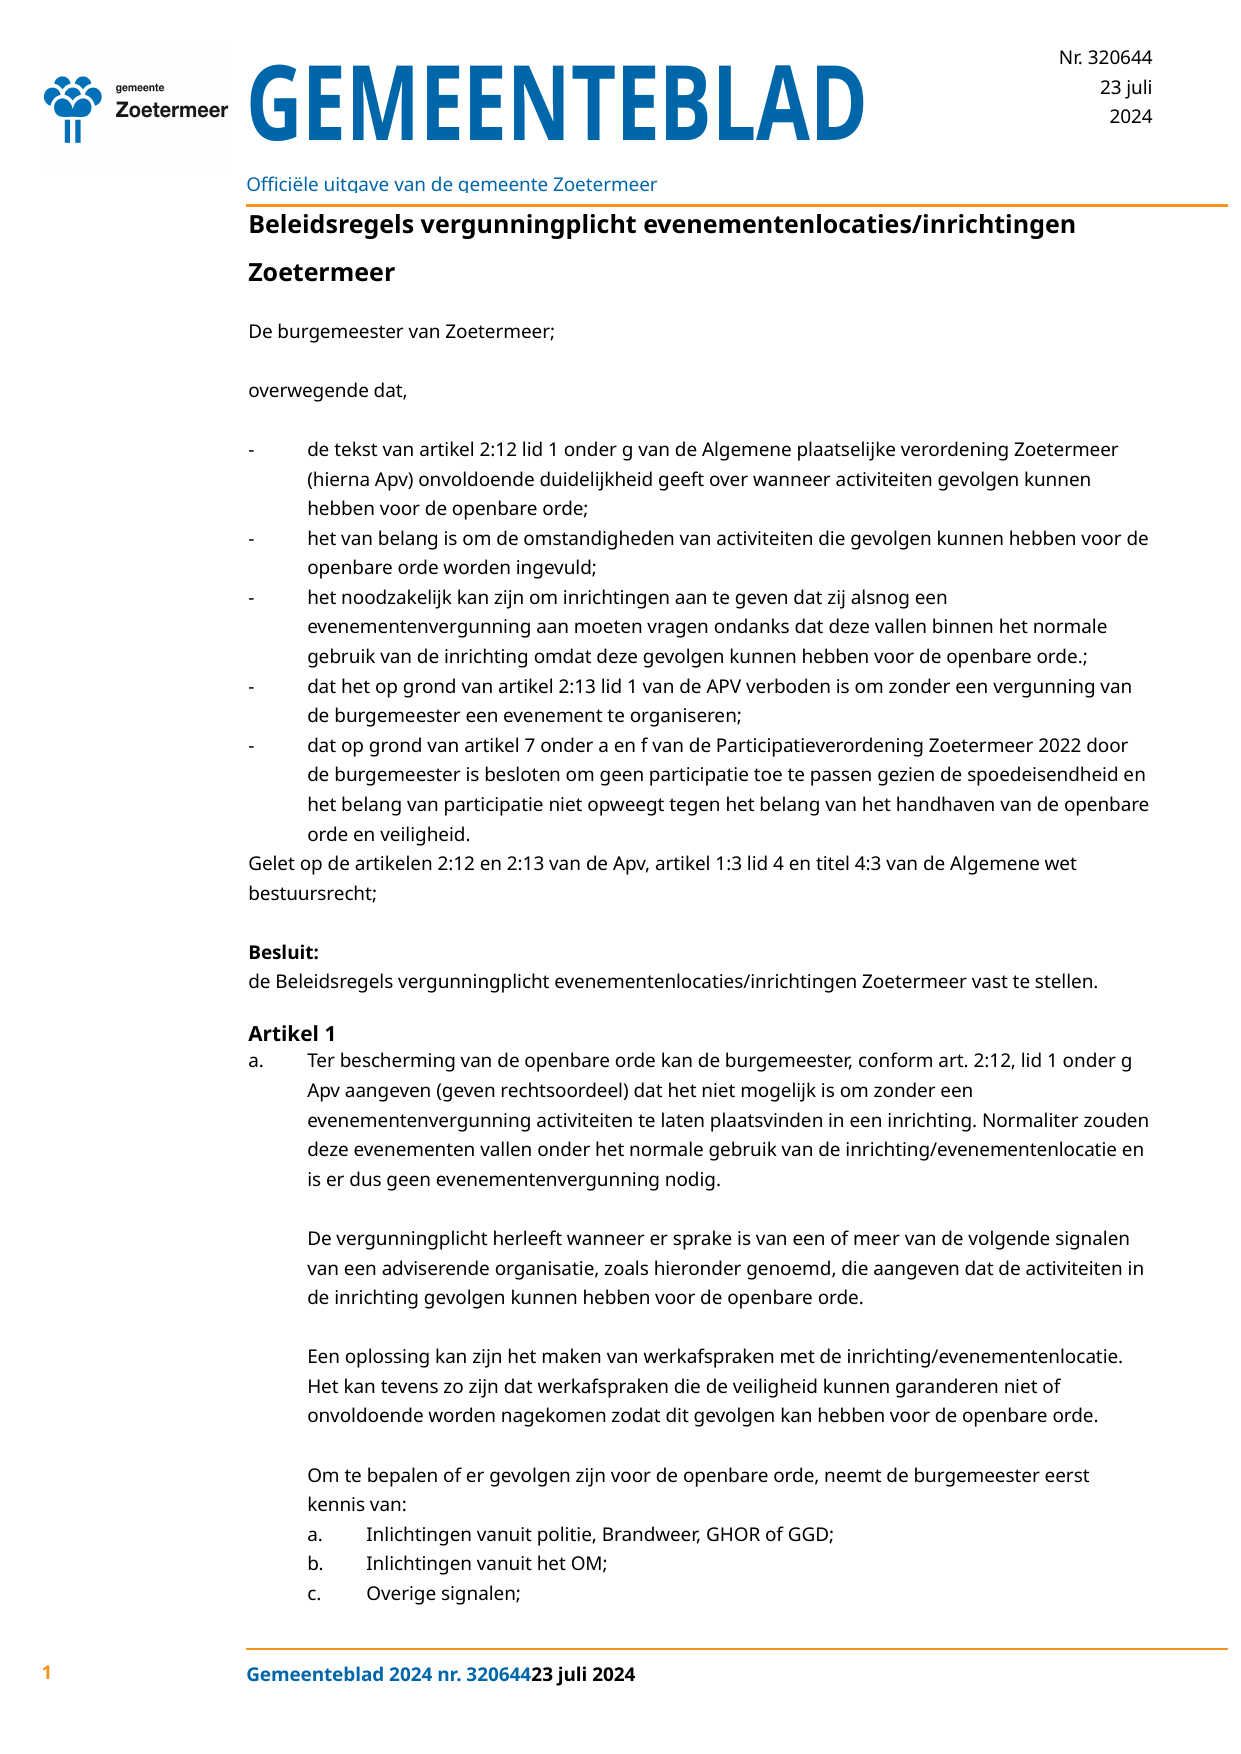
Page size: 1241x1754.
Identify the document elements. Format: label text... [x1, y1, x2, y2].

list dat het op grond van artikel 2:13 lid 1 van de APV verboden is om zonder een vergunning van de burgemeester een evenement te organiseren; [248, 673, 1152, 728]
text Besluit: [248, 939, 1152, 965]
list Inlichtingen vanuit het OM; [307, 1551, 1152, 1576]
text overwegende dat, [248, 377, 1152, 403]
list Ter bescherming van de openbare orde kan de burgemeester, conform art. 2:12, lid 1 onder g Apv aangeven (geven rechtsoordeel) dat het niet mogelijk is om zonder een evenementenvergunning activiteiten te laten plaatsvinden in een inrichting. Normaliter zouden deze evenementen vallen onder het normale gebruik van de inrichting/evenementenlocatie en is er dus geen evenementenvergunning nodig. [248, 1048, 1152, 1192]
list het noodzakelijk kan zijn om inrichtingen aan te geven dat zij alsnog een evenementenvergunning aan moeten vragen ondanks dat deze vallen binnen het normale gebruik van de inrichting omdat deze gevolgen kunnen hebben voor de openbare orde.; [248, 584, 1152, 669]
text De burgemeester van Zoetermeer; [248, 318, 1152, 344]
text Gelet op de artikelen 2:12 en 2:13 van de Apv, artikel 1:3 lid 4 en titel 4:3 van de Algemene wet bestuursrecht; [248, 850, 1152, 906]
text Artikel 1 [248, 1019, 1152, 1048]
list het van belang is om de omstandigheden van activiteiten die gevolgen kunnen hebben voor de openbare orde worden ingevuld; [248, 525, 1152, 580]
list Overige signalen; [307, 1580, 1152, 1606]
text de Beleidsregels vergunningplicht evenementenlocaties/inrichtingen Zoetermeer vast te stellen. [248, 969, 1152, 994]
list Om te bepalen of er gevolgen zijn voor de openbare orde, neemt de burgemeester eerst kennis van: [248, 1462, 1152, 1517]
list Een oplossing kan zijn het maken van werkafspraken met de inrichting/evenementenlocatie. Het kan tevens zo zijn dat werkafspraken die de veiligheid kunnen garanderen niet of onvoldoende worden nagekomen zodat dit gevolgen kan hebben voor de openbare orde. [248, 1343, 1152, 1428]
list De vergunningplicht herleeft wanneer er sprake is van een of meer van de volgende signalen van een adviserende organisatie, zoals hieronder genoemd, die aangeven dat de activiteiten in de inrichting gevolgen kunnen hebben voor de openbare orde. [248, 1225, 1152, 1310]
text Beleidsregels vergunningplicht evenementenlocaties/inrichtingen Zoetermeer [248, 207, 1152, 288]
picture [41, 47, 231, 172]
list dat op grond van artikel 7 onder a en f van de Participatieverordening Zoetermeer 2022 door de burgemeester is besloten om geen participatie toe te passen gezien de spoedeisendheid en het belang van participatie niet opweegt tegen het belang van het handhaven van de openbare orde en veiligheid. [248, 732, 1152, 847]
list de tekst van artikel 2:12 lid 1 onder g van de Algemene plaatselijke verordening Zoetermeer (hierna Apv) onvoldoende duidelijkheid geeft over wanneer activiteiten gevolgen kunnen hebben voor de openbare orde; [248, 436, 1152, 521]
list Inlichtingen vanuit politie, Brandweer, GHOR of GGD; [307, 1521, 1152, 1547]
